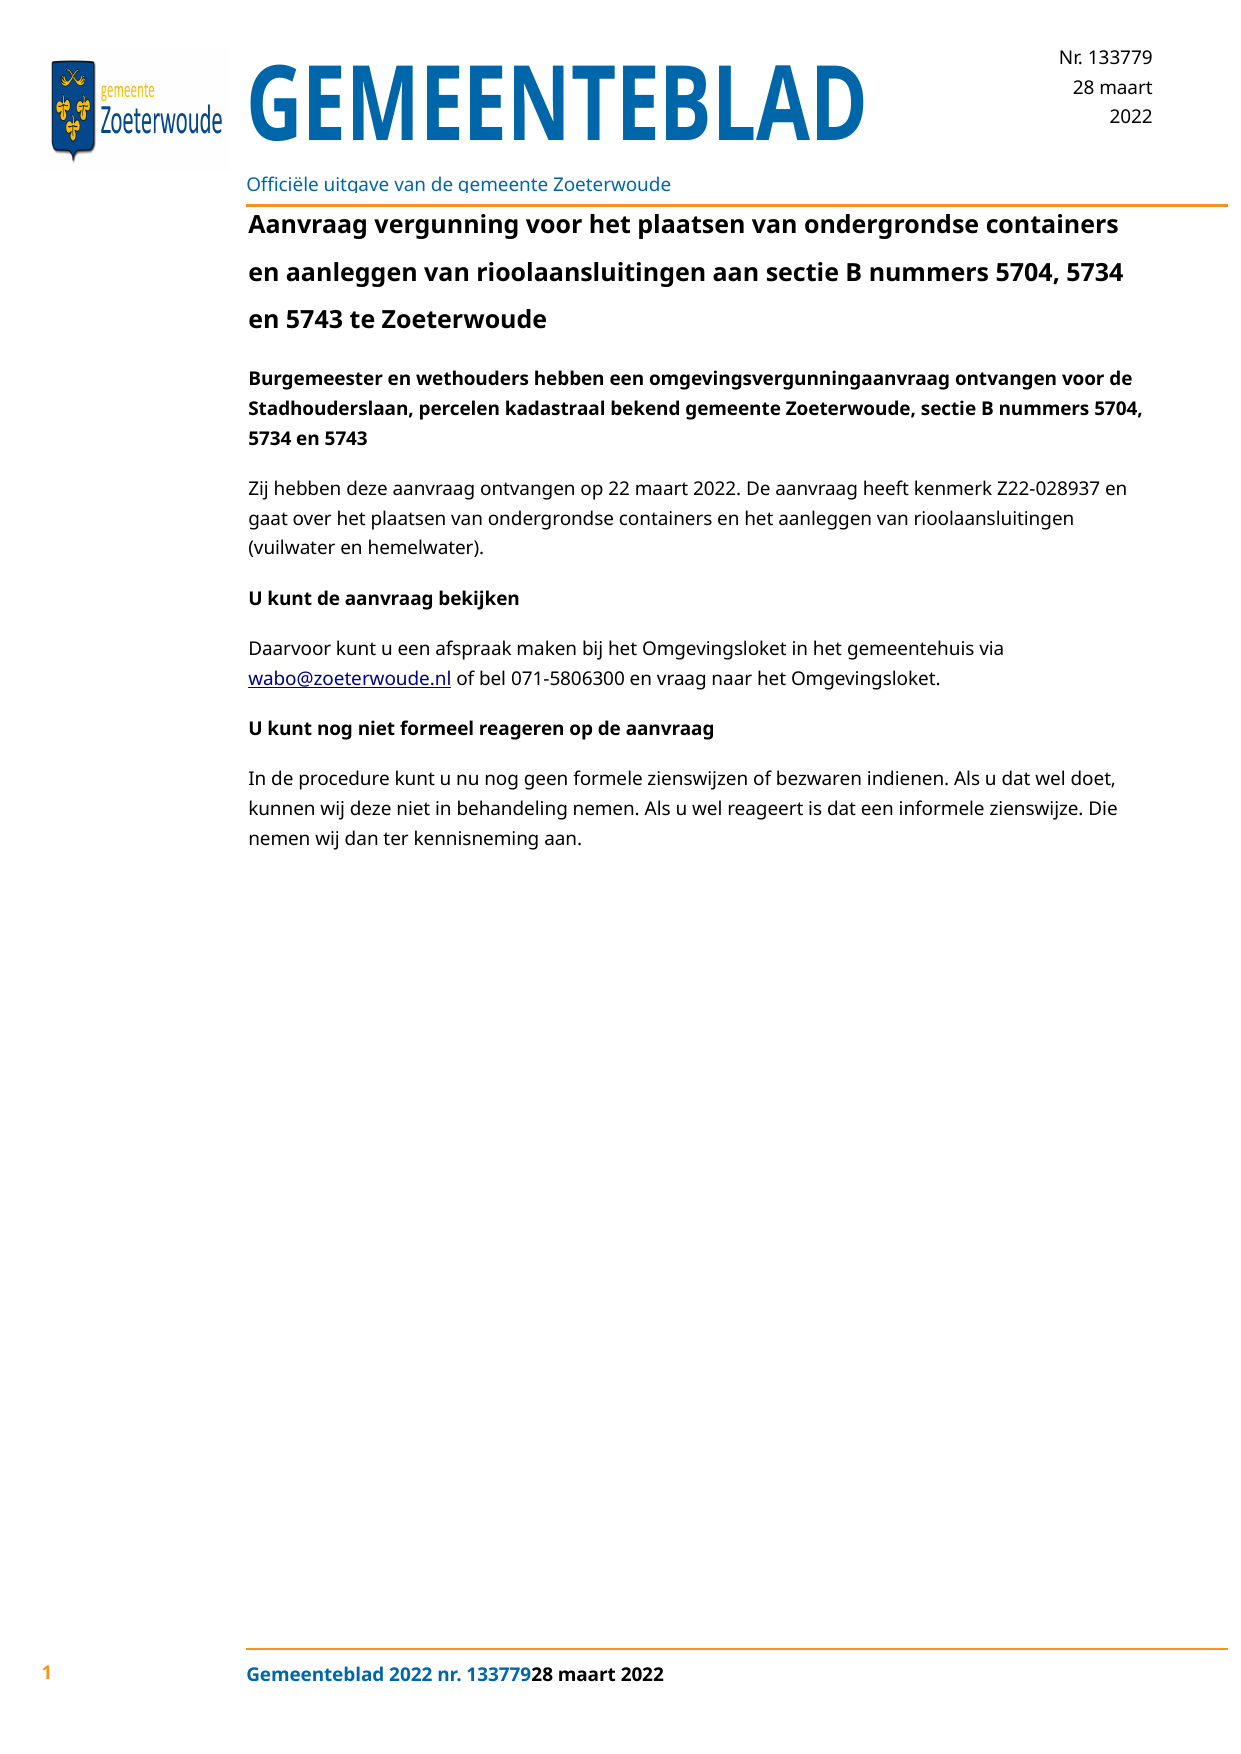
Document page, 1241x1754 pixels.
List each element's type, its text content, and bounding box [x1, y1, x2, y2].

text U kunt nog niet formeel reageren op de aanvraag [248, 715, 1152, 741]
text Burgemeester en wethouders hebben een omgevingsvergunningaanvraag ontvangen voor de Stadhouderslaan, percelen kadastraal bekend gemeente Zoeterwoude, sectie B nummers 5704, 5734 en 5743 [248, 366, 1152, 450]
text U kunt de aanvraag bekijken [248, 585, 1152, 610]
text Zij hebben deze aanvraag ontvangen op 22 maart 2022. De aanvraag heeft kenmerk Z22-028937 en gaat over het plaatsen van ondergrondse containers en het aanleggen van rioolaansluitingen (vuilwater en hemelwater). [248, 475, 1152, 560]
text Aanvraag vergunning voor het plaatsen van ondergrondse containers en aanleggen van rioolaansluitingen aan sectie B nummers 5704, 5734 en 5743 te Zoeterwoude [248, 207, 1152, 336]
text In de procedure kunt u nu nog geen formele zienswijzen of bezwaren indienen. Als u dat wel doet, kunnen wij deze niet in behandeling nemen. Als u wel reageert is dat een informele zienswijze. Die nemen wij dan ter kennisneming aan. [248, 766, 1152, 850]
text Daarvoor kunt u een afspraak maken bij het Omgevingsloket in het gemeentehuis via wabo@zoeterwoude.nl of bel 071-5806300 en vraag naar het Omgevingsloket. [248, 635, 1152, 690]
picture [41, 47, 231, 172]
